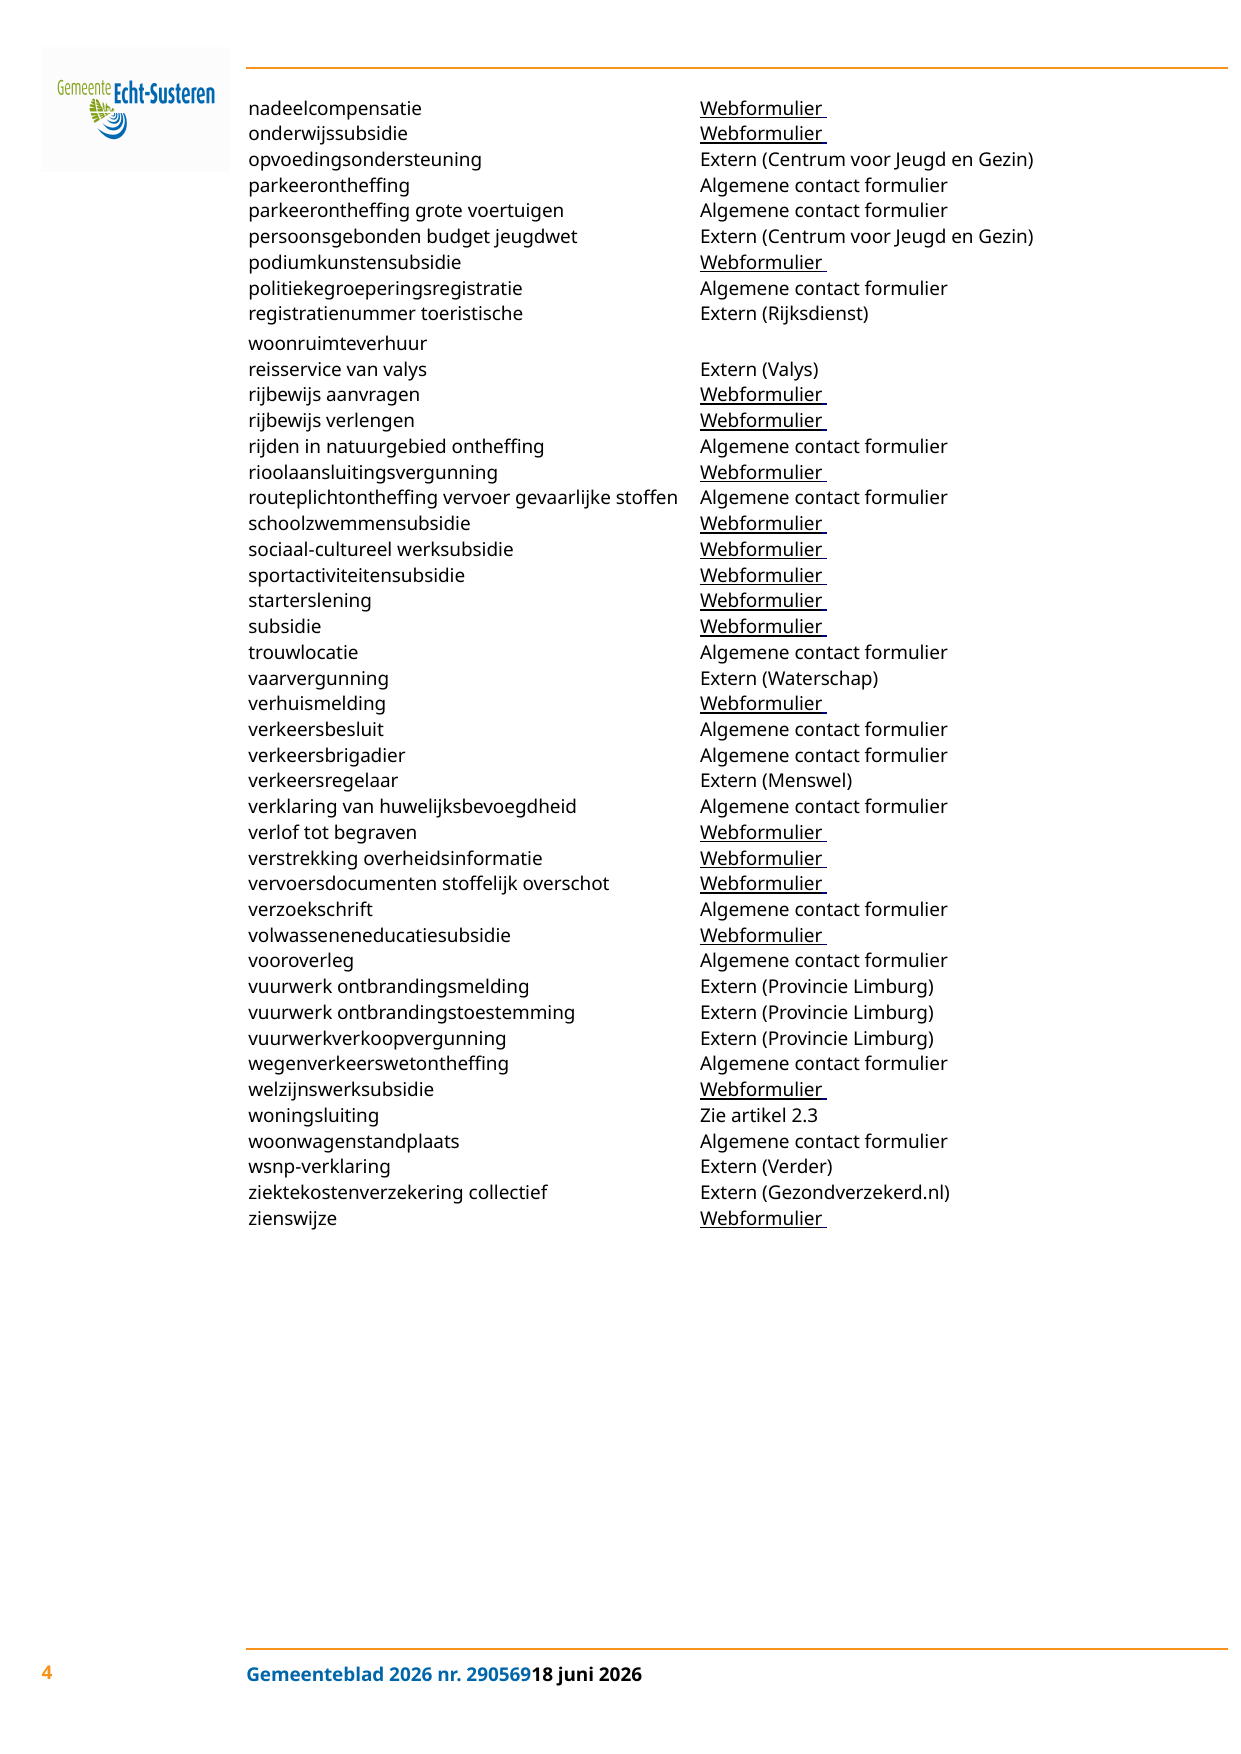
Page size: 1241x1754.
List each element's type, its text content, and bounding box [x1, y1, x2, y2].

table_cell parkeerontheffing [248, 172, 700, 198]
table_cell routeplichtontheffing vervoer gevaarlijke stoffen [248, 485, 700, 510]
table_cell opvoedingsondersteuning [248, 146, 700, 172]
table_cell Webformulier [700, 459, 1152, 484]
table_cell Extern (Waterschap) [700, 665, 1152, 690]
table_cell rijbewijs verlengen [248, 408, 700, 433]
table_cell Webformulier [700, 249, 1152, 275]
table_cell Extern (Gezondverzekerd.nl) [700, 1179, 1152, 1205]
table_cell Webformulier [700, 1205, 1152, 1231]
table_cell Algemene contact formulier [700, 896, 1152, 922]
table_cell Webformulier [700, 121, 1152, 146]
table_cell verstrekking overheidsinformatie [248, 845, 700, 871]
table_cell woningsluiting [248, 1102, 700, 1128]
table_cell verlof tot begraven [248, 819, 700, 845]
table_cell volwasseneneducatiesubsidie [248, 922, 700, 948]
table_cell rijden in natuurgebied ontheffing [248, 433, 700, 459]
table_cell Webformulier [700, 922, 1152, 948]
table_cell Algemene contact formulier [700, 742, 1152, 768]
table_cell Algemene contact formulier [700, 716, 1152, 742]
table_cell vervoersdocumenten stoffelijk overschot [248, 871, 700, 896]
table_cell Webformulier [700, 408, 1152, 433]
table_cell Extern (Valys) [700, 356, 1152, 382]
table_cell parkeerontheffing grote voertuigen [248, 198, 700, 223]
table_cell verkeersbesluit [248, 716, 700, 742]
table_cell vuurwerk ontbrandingstoestemming [248, 999, 700, 1025]
table_cell woonwagenstandplaats [248, 1128, 700, 1153]
table_cell verkeersregelaar [248, 768, 700, 793]
table_cell Webformulier [700, 871, 1152, 896]
table_cell Algemene contact formulier [700, 793, 1152, 819]
table_cell verzoekschrift [248, 896, 700, 922]
picture [41, 47, 231, 172]
table_cell Extern (Centrum voor Jeugd en Gezin) [700, 146, 1152, 172]
table_cell Webformulier [700, 1076, 1152, 1102]
table_cell Webformulier [700, 510, 1152, 536]
table_cell subsidie [248, 613, 700, 639]
table_cell nadeelcompensatie [248, 95, 700, 121]
table_cell Webformulier [700, 382, 1152, 407]
table_cell Algemene contact formulier [700, 948, 1152, 973]
table_cell sportactiviteitensubsidie [248, 562, 700, 587]
table_cell Algemene contact formulier [700, 1051, 1152, 1076]
table_cell Extern (Provincie Limburg) [700, 999, 1152, 1025]
table_cell ziektekostenverzekering collectief [248, 1179, 700, 1205]
table_cell politiekegroeperingsregistratie [248, 275, 700, 301]
table_cell vuurwerk ontbrandingsmelding [248, 974, 700, 999]
table_cell Extern (Menswel) [700, 768, 1152, 793]
table_cell Webformulier [700, 613, 1152, 639]
table_cell verkeersbrigadier [248, 742, 700, 768]
table_cell Algemene contact formulier [700, 433, 1152, 459]
table_cell Webformulier [700, 845, 1152, 871]
table_cell wegenverkeerswetontheffing [248, 1051, 700, 1076]
table_cell Extern (Provincie Limburg) [700, 1025, 1152, 1051]
table_cell wsnp-verklaring [248, 1154, 700, 1179]
table_cell Webformulier [700, 819, 1152, 845]
table_cell Algemene contact formulier [700, 275, 1152, 301]
table_cell persoonsgebonden budget jeugdwet [248, 224, 700, 249]
table_cell schoolzwemmensubsidie [248, 510, 700, 536]
table_cell Extern (Verder) [700, 1154, 1152, 1179]
table_cell registratienummer toeristische woonruimteverhuur [248, 301, 700, 356]
table_cell Webformulier [700, 690, 1152, 716]
table_cell reisservice van valys [248, 356, 700, 382]
table_cell Zie artikel 2.3 [700, 1102, 1152, 1128]
table_cell verklaring van huwelijksbevoegdheid [248, 793, 700, 819]
table_cell podiumkunstensubsidie [248, 249, 700, 275]
table_cell sociaal-cultureel werksubsidie [248, 536, 700, 562]
table_cell vooroverleg [248, 948, 700, 973]
table_cell Webformulier [700, 562, 1152, 587]
table_cell Webformulier [700, 588, 1152, 613]
table_cell Webformulier [700, 536, 1152, 562]
table_cell Algemene contact formulier [700, 1128, 1152, 1153]
table_cell onderwijssubsidie [248, 121, 700, 146]
table_cell rijbewijs aanvragen [248, 382, 700, 407]
table_cell vuurwerkverkoopvergunning [248, 1025, 700, 1051]
table_cell zienswijze [248, 1205, 700, 1231]
table_cell vaarvergunning [248, 665, 700, 690]
table_cell welzijnswerksubsidie [248, 1076, 700, 1102]
table_cell Algemene contact formulier [700, 485, 1152, 510]
table_cell starterslening [248, 588, 700, 613]
table_cell rioolaansluitingsvergunning [248, 459, 700, 484]
table_cell Extern (Provincie Limburg) [700, 974, 1152, 999]
table_cell Extern (Centrum voor Jeugd en Gezin) [700, 224, 1152, 249]
table_cell Webformulier [700, 95, 1152, 121]
table_cell trouwlocatie [248, 639, 700, 665]
table_cell Extern (Rijksdienst) [700, 301, 1152, 356]
table_cell Algemene contact formulier [700, 172, 1152, 198]
table_cell verhuismelding [248, 690, 700, 716]
table_cell Algemene contact formulier [700, 198, 1152, 223]
table_cell Algemene contact formulier [700, 639, 1152, 665]
